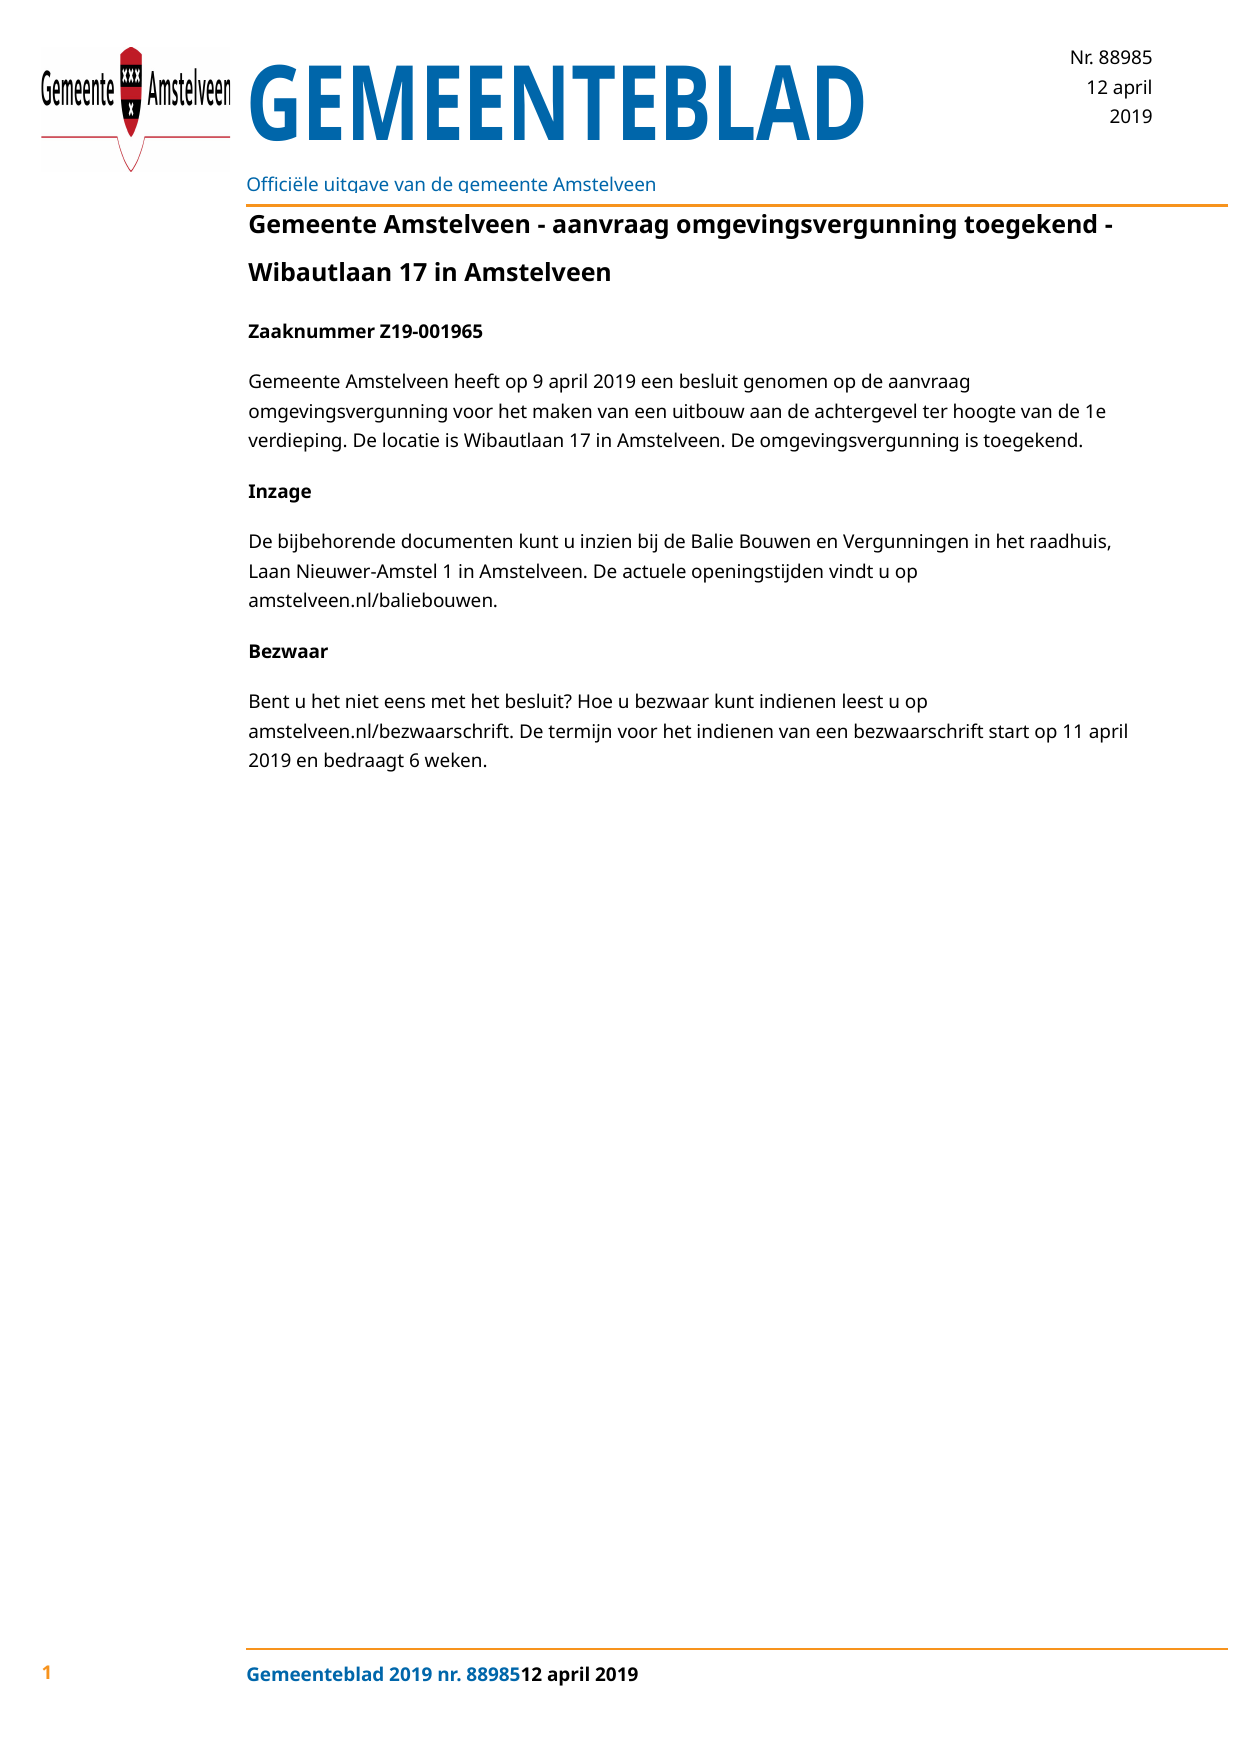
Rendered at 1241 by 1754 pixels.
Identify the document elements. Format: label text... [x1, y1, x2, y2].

text De bijbehorende documenten kunt u inzien bij de Balie Bouwen en Vergunningen in het raadhuis, Laan Nieuwer-Amstel 1 in Amstelveen. De actuele openingstijden vindt u op amstelveen.nl/baliebouwen. [248, 528, 1152, 613]
text Inzage [248, 478, 1152, 504]
text Bezwaar [248, 638, 1152, 664]
picture [41, 47, 231, 172]
text Bent u het niet eens met het besluit? Hoe u bezwaar kunt indienen leest u op amstelveen.nl/bezwaarschrift. De termijn voor het indienen van een bezwaarschrift start op 11 april 2019 en bedraagt 6 weken. [248, 688, 1152, 773]
text Gemeente Amstelveen - aanvraag omgevingsvergunning toegekend - Wibautlaan 17 in Amstelveen [248, 207, 1152, 288]
text Zaaknummer Z19-001965 [248, 318, 1152, 344]
text Gemeente Amstelveen heeft op 9 april 2019 een besluit genomen op de aanvraag omgevingsvergunning voor het maken van een uitbouw aan de achtergevel ter hoogte van de 1e verdieping. De locatie is Wibautlaan 17 in Amstelveen. De omgevingsvergunning is toegekend. [248, 368, 1152, 453]
